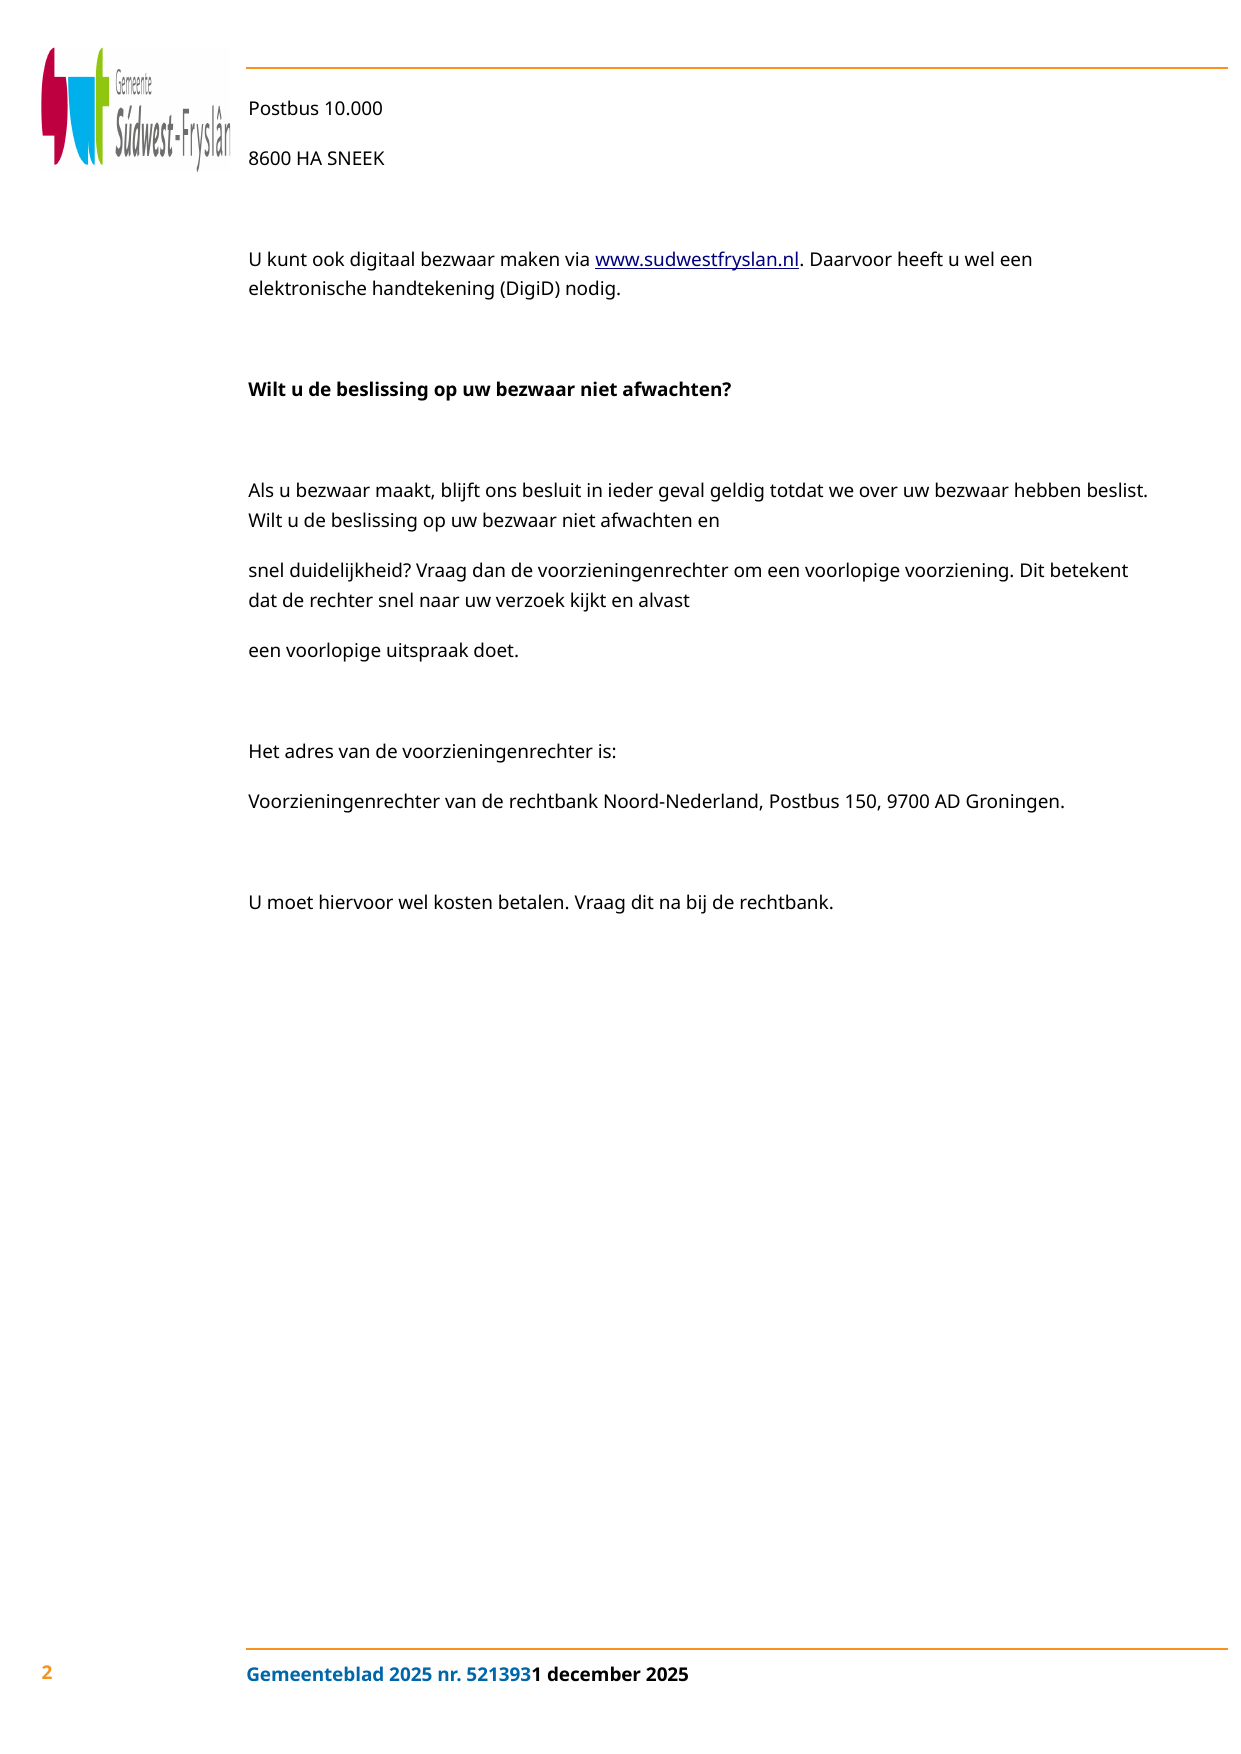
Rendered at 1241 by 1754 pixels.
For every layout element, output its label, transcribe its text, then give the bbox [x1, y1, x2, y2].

text U kunt ook digitaal bezwaar maken via www.sudwestfryslan.nl. Daarvoor heeft u wel een elektronische handtekening (DigiD) nodig. [248, 246, 1152, 301]
text Wilt u de beslissing op uw bezwaar niet afwachten? [248, 376, 1152, 402]
text een voorlopige uitspraak doet. [248, 637, 1152, 663]
text snel duidelijkheid? Vraag dan de voorzieningenrechter om een voorlopige voorziening. Dit betekent dat de rechter snel naar uw verzoek kijkt en alvast [248, 557, 1152, 613]
text Voorzieningenrechter van de rechtbank Noord-Nederland, Postbus 150, 9700 AD Groningen. [248, 788, 1152, 814]
text U moet hiervoor wel kosten betalen. Vraag dit na bij de rechtbank. [248, 889, 1152, 915]
text Postbus 10.000 [248, 95, 1152, 121]
text Het adres van de voorzieningenrechter is: [248, 738, 1152, 764]
picture [41, 47, 231, 172]
text 8600 HA SNEEK [248, 145, 1152, 171]
text Als u bezwaar maakt, blijft ons besluit in ieder geval geldig totdat we over uw bezwaar hebben beslist. Wilt u de beslissing op uw bezwaar niet afwachten en [248, 477, 1152, 533]
